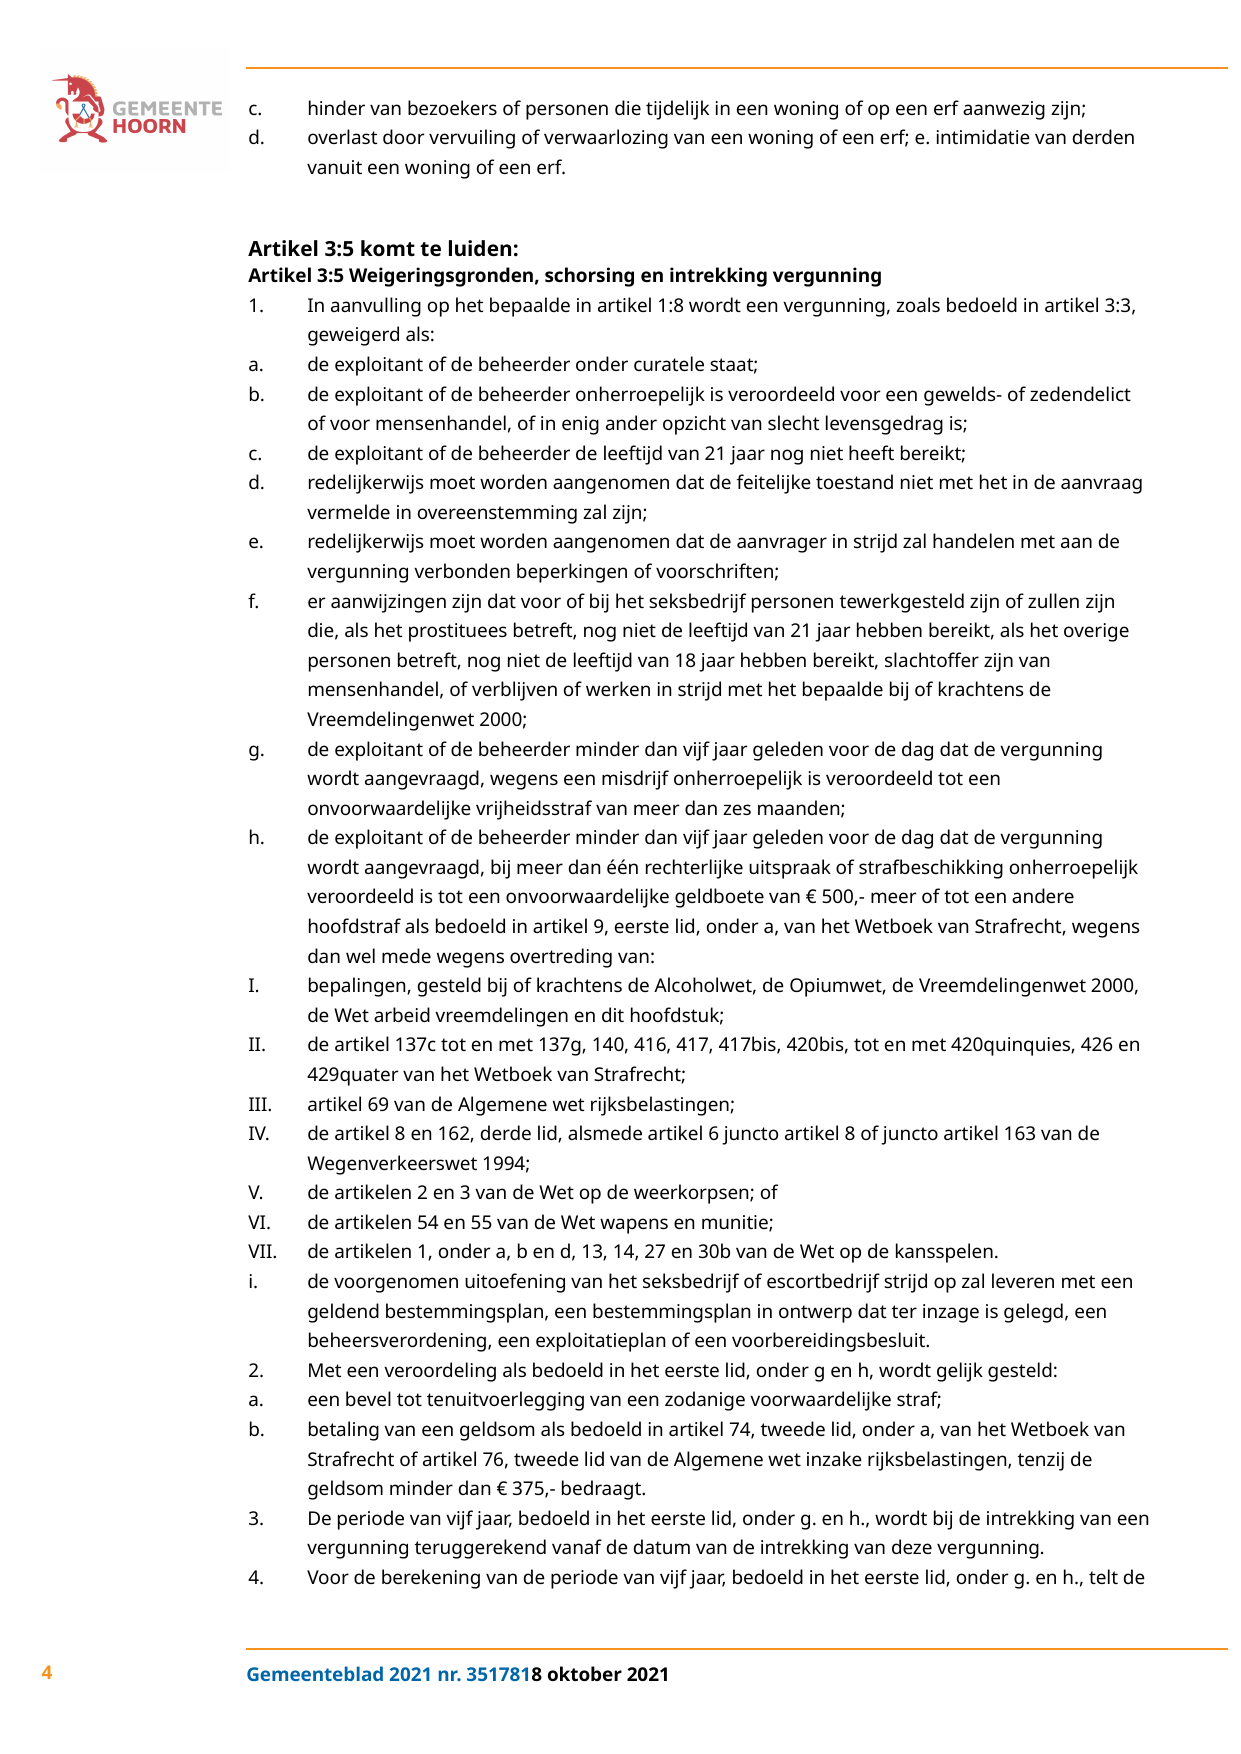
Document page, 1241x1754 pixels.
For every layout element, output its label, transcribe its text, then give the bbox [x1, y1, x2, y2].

list artikel 69 van de Algemene wet rijksbelastingen; [248, 1091, 1152, 1116]
list de artikelen 54 en 55 van de Wet wapens en munitie; [248, 1209, 1152, 1235]
list In aanvulling op het bepaalde in artikel 1:8 wordt een vergunning, zoals bedoeld in artikel 3:3, geweigerd als: [248, 292, 1152, 347]
list de exploitant of de beheerder minder dan vijf jaar geleden voor de dag dat de vergunning wordt aangevraagd, wegens een misdrijf onherroepelijk is veroordeeld tot een onvoorwaardelijke vrijheidsstraf van meer dan zes maanden; [248, 736, 1152, 821]
list de exploitant of de beheerder de leeftijd van 21 jaar nog niet heeft bereikt; [248, 440, 1152, 466]
list de exploitant of de beheerder onder curatele staat; [248, 351, 1152, 377]
list hinder van bezoekers of personen die tijdelijk in een woning of op een erf aanwezig zijn; [248, 95, 1152, 121]
list de artikel 137c tot en met 137g, 140, 416, 417, 417bis, 420bis, tot en met 420quinquies, 426 en 429quater van het Wetboek van Strafrecht; [248, 1032, 1152, 1087]
text Artikel 3:5 komt te luiden: [248, 234, 1152, 262]
list de exploitant of de beheerder minder dan vijf jaar geleden voor de dag dat de vergunning wordt aangevraagd, bij meer dan één rechterlijke uitspraak of strafbeschikking onherroepelijk veroordeeld is tot een onvoorwaardelijke geldboete van € 500,- meer of tot een andere hoofdstraf als bedoeld in artikel 9, eerste lid, onder a, van het Wetboek van Strafrecht, wegens dan wel mede wegens overtreding van: [248, 824, 1152, 968]
list er aanwijzingen zijn dat voor of bij het seksbedrijf personen tewerkgesteld zijn of zullen zijn die, als het prostituees betreft, nog niet de leeftijd van 21 jaar hebben bereikt, als het overige personen betreft, nog niet de leeftijd van 18 jaar hebben bereikt, slachtoffer zijn van mensenhandel, of verblijven of werken in strijd met het bepaalde bij of krachtens de Vreemdelingenwet 2000; [248, 588, 1152, 732]
list redelijkerwijs moet worden aangenomen dat de feitelijke toestand niet met het in de aanvraag vermelde in overeenstemming zal zijn; [248, 469, 1152, 525]
list de artikelen 2 en 3 van de Wet op de weerkorpsen; of [248, 1179, 1152, 1205]
list een bevel tot tenuitvoerlegging van een zodanige voorwaardelijke straf; [248, 1387, 1152, 1412]
list bepalingen, gesteld bij of krachtens de Alcoholwet, de Opiumwet, de Vreemdelingenwet 2000, de Wet arbeid vreemdelingen en dit hoofdstuk; [248, 972, 1152, 1028]
list Met een veroordeling als bedoeld in het eerste lid, onder g en h, wordt gelijk gesteld: [248, 1357, 1152, 1383]
list de artikel 8 en 162, derde lid, alsmede artikel 6 juncto artikel 8 of juncto artikel 163 van de Wegenverkeerswet 1994; [248, 1120, 1152, 1176]
list redelijkerwijs moet worden aangenomen dat de aanvrager in strijd zal handelen met aan de vergunning verbonden beperkingen of voorschriften; [248, 529, 1152, 584]
list de exploitant of de beheerder onherroepelijk is veroordeeld voor een gewelds- of zedendelict of voor mensenhandel, of in enig ander opzicht van slecht levensgedrag is; [248, 381, 1152, 436]
list betaling van een geldsom als bedoeld in artikel 74, tweede lid, onder a, van het Wetboek van Strafrecht of artikel 76, tweede lid van de Algemene wet inzake rijksbelastingen, tenzij de geldsom minder dan € 375,- bedraagt. [248, 1416, 1152, 1501]
list Voor de berekening van de periode van vijf jaar, bedoeld in het eerste lid, onder g. en h., telt de [248, 1564, 1152, 1590]
list De periode van vijf jaar, bedoeld in het eerste lid, onder g. en h., wordt bij de intrekking van een vergunning teruggerekend vanaf de datum van de intrekking van deze vergunning. [248, 1505, 1152, 1560]
text Artikel 3:5 Weigeringsgronden, schorsing en intrekking vergunning [248, 262, 1152, 288]
list de voorgenomen uitoefening van het seksbedrijf of escortbedrijf strijd op zal leveren met een geldend bestemmingsplan, een bestemmingsplan in ontwerp dat ter inzage is gelegd, een beheersverordening, een exploitatieplan of een voorbereidingsbesluit. [248, 1268, 1152, 1353]
list overlast door vervuiling of verwaarlozing van een woning of een erf; e. intimidatie van derden vanuit een woning of een erf. [248, 124, 1152, 180]
picture [41, 47, 231, 172]
list de artikelen 1, onder a, b en d, 13, 14, 27 en 30b van de Wet op de kansspelen. [248, 1239, 1152, 1264]
